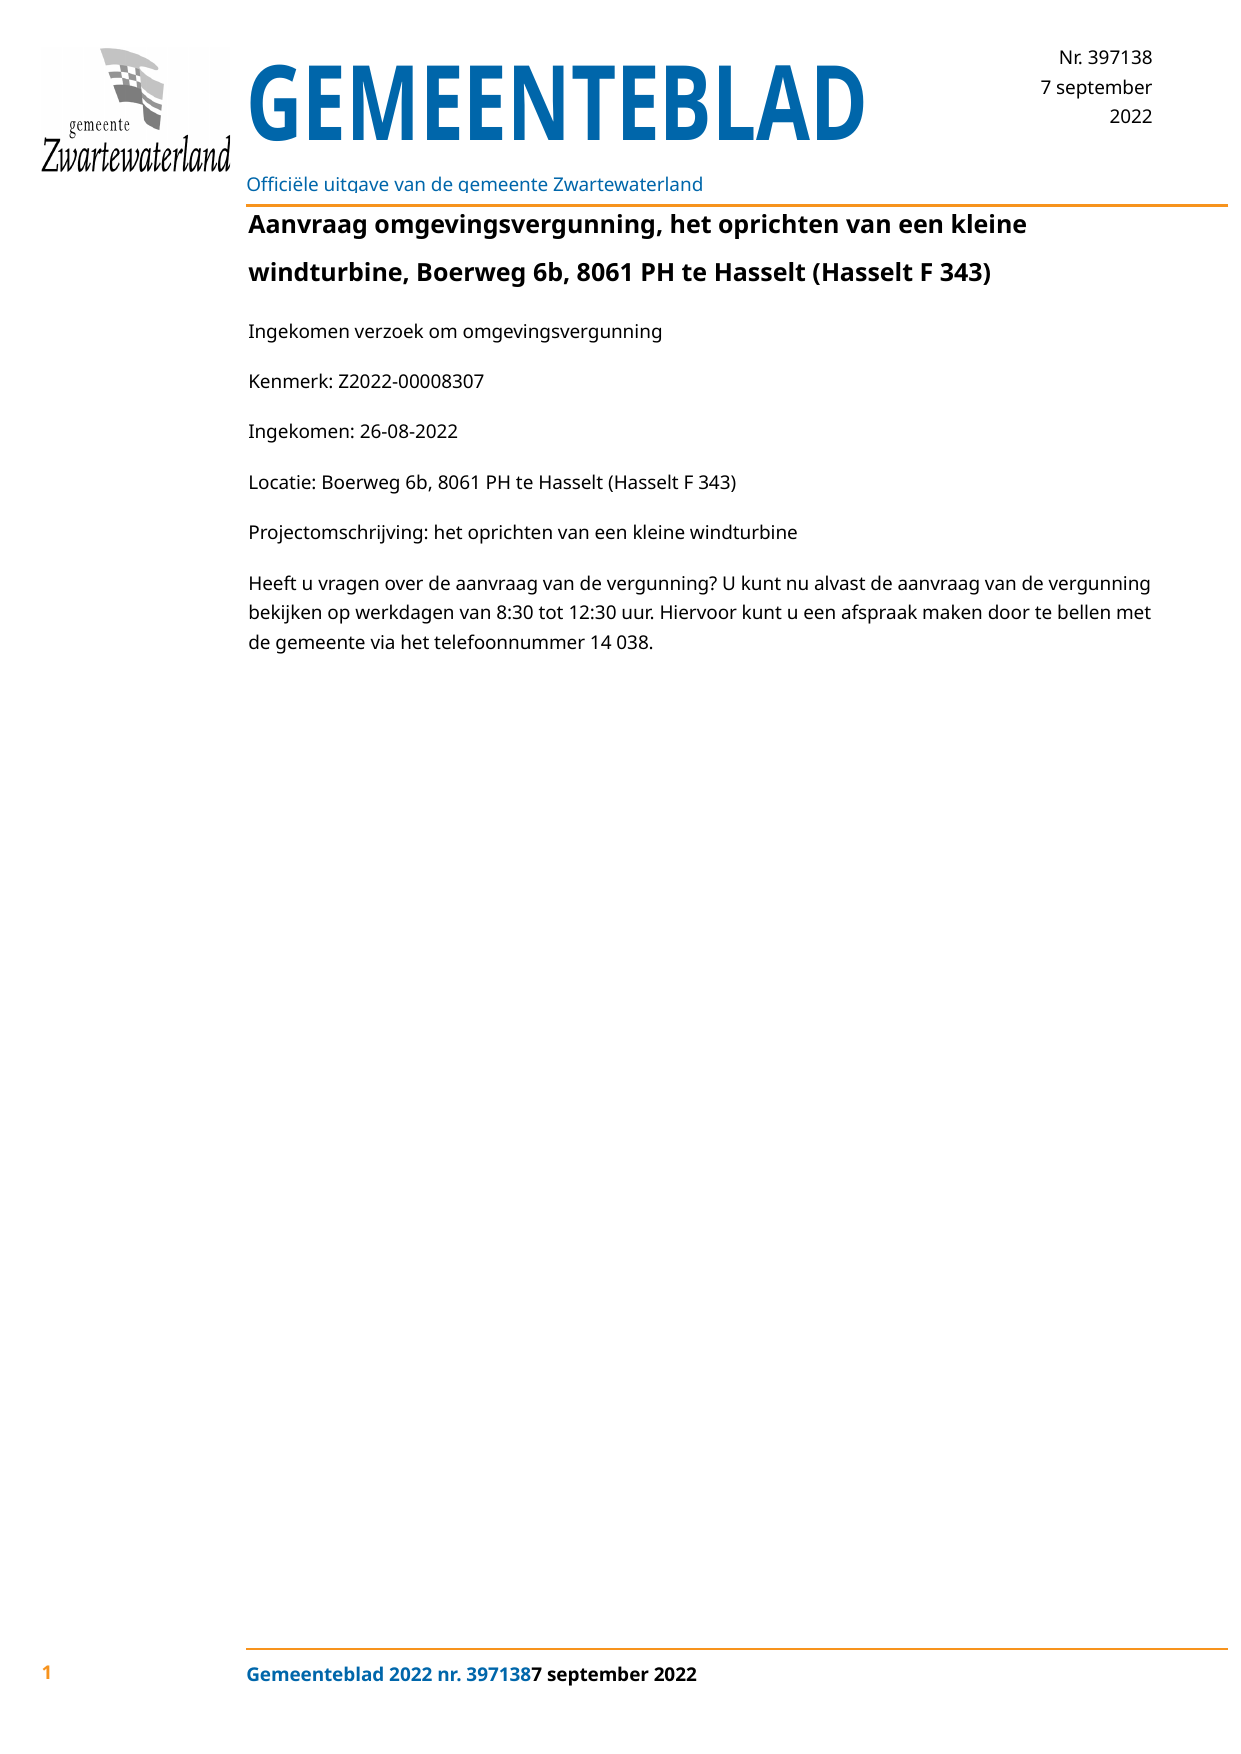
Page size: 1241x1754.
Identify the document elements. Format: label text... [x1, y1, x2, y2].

text Ingekomen: 26-08-2022 [248, 419, 1152, 444]
text Locatie: Boerweg 6b, 8061 PH te Hasselt (Hasselt F 343) [248, 469, 1152, 495]
picture [41, 47, 231, 172]
text Kenmerk: Z2022-00008307 [248, 368, 1152, 394]
text Projectomschrijving: het oprichten van een kleine windturbine [248, 519, 1152, 545]
text Ingekomen verzoek om omgevingsvergunning [248, 318, 1152, 344]
text Aanvraag omgevingsvergunning, het oprichten van een kleine windturbine, Boerweg 6b, 8061 PH te Hasselt (Hasselt F 343) [248, 207, 1152, 288]
text Heeft u vragen over de aanvraag van de vergunning? U kunt nu alvast de aanvraag van de vergunning bekijken op werkdagen van 8:30 tot 12:30 uur. Hiervoor kunt u een afspraak maken door te bellen met de gemeente via het telefoonnummer 14 038. [248, 570, 1152, 655]
